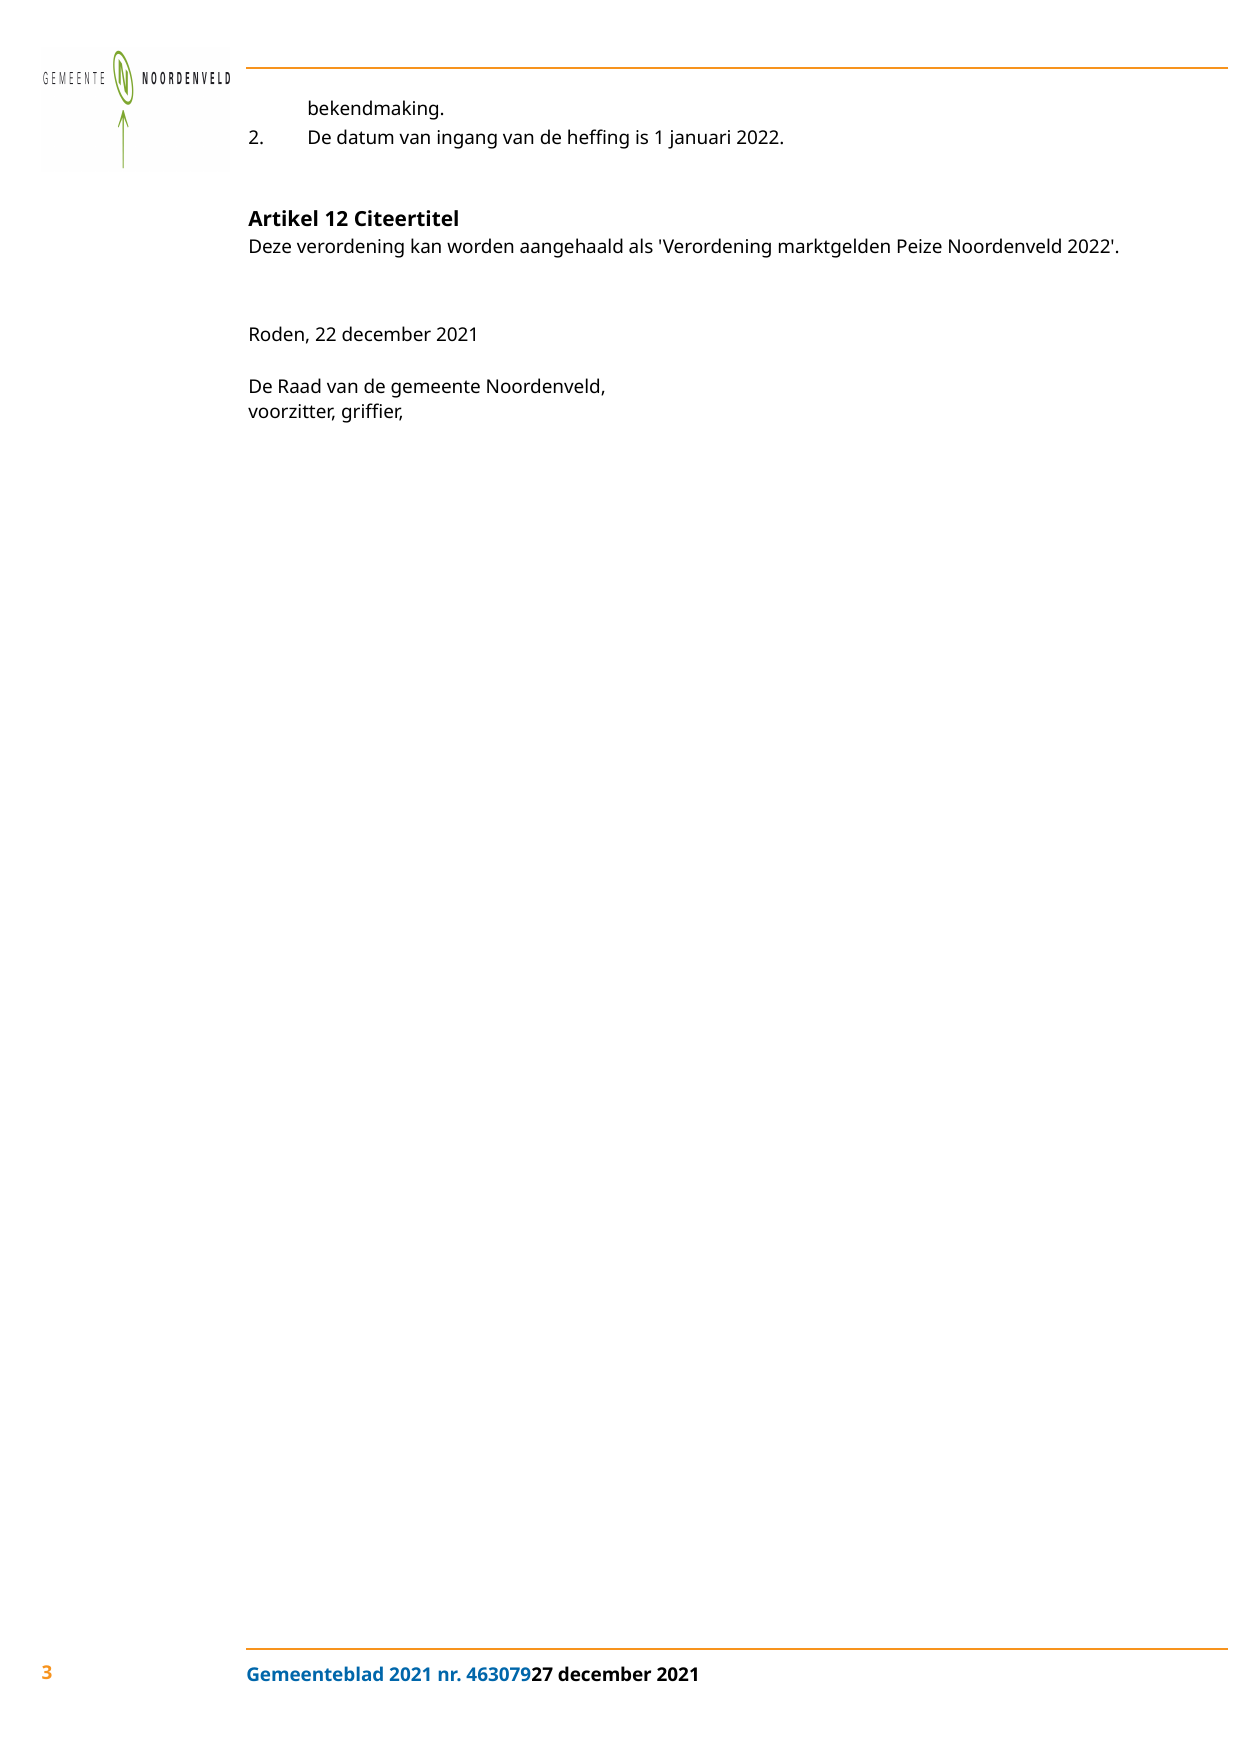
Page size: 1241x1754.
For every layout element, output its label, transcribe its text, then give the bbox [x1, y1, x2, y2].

text De Raad van de gemeente Noordenveld, [248, 373, 1152, 399]
picture [41, 47, 231, 172]
text Artikel 12 Citeertitel [248, 204, 1152, 233]
text Roden, 22 december 2021 [248, 322, 1152, 347]
list bekendmaking. [248, 95, 1152, 121]
list De datum van ingang van de heffing is 1 januari 2022. [248, 124, 1152, 150]
text Deze verordening kan worden aangehaald als 'Verordening marktgelden Peize Noordenveld 2022'. [248, 233, 1152, 258]
text voorzitter, griffier, [248, 399, 1152, 424]
